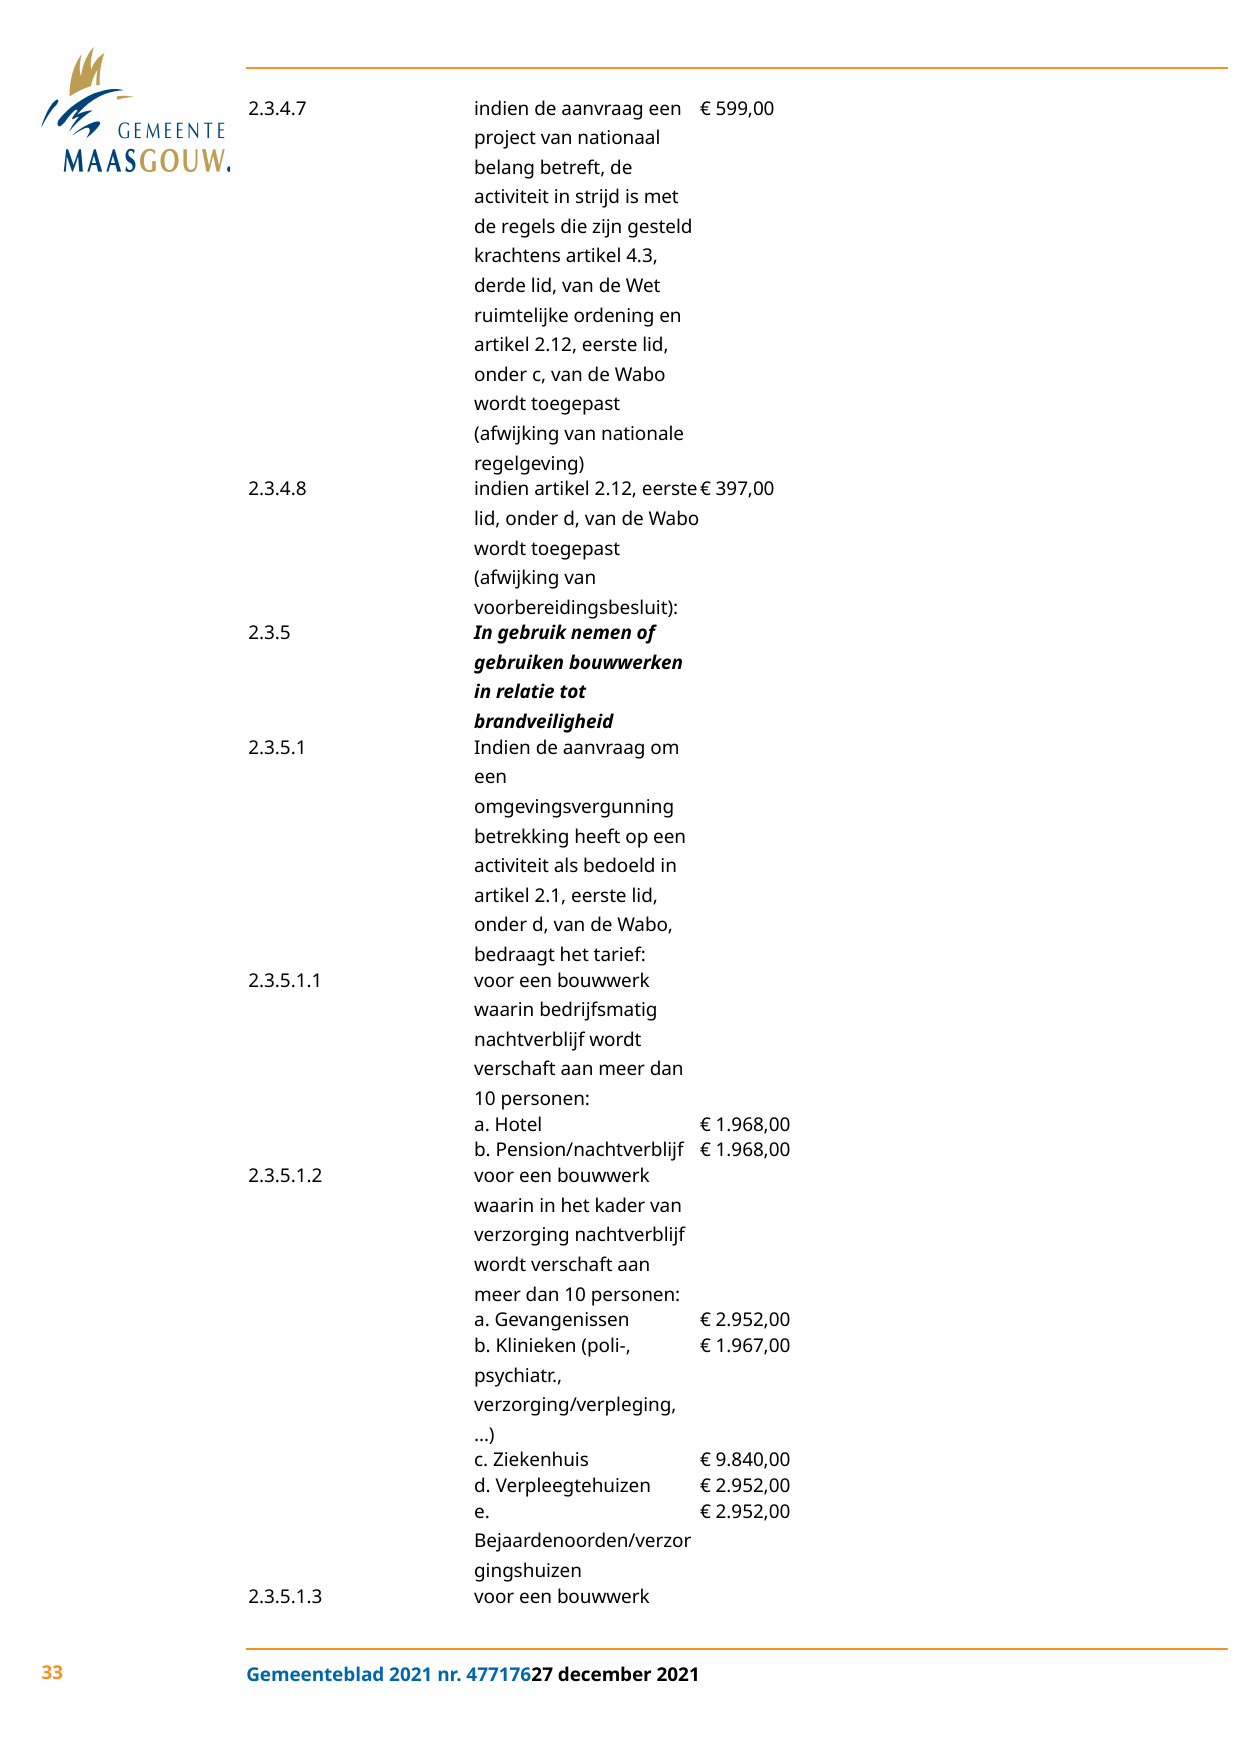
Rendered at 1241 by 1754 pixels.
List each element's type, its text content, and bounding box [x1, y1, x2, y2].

table_cell c. Ziekenhuis [474, 1447, 700, 1472]
picture [41, 47, 231, 172]
table_cell 2.3.5.1.3 [248, 1583, 474, 1609]
table_cell 2.3.5 [248, 620, 474, 734]
table_cell [700, 620, 926, 734]
table_cell € 1.968,00 [700, 1137, 926, 1162]
table_cell [700, 967, 926, 1111]
table_cell indien artikel 2.12, eerste lid, onder d, van de Wabo wordt toegepast (afwijking van voorbereidingsbesluit): [474, 476, 700, 619]
table_cell € 599,00 [700, 95, 926, 476]
table_cell [700, 1583, 926, 1609]
table_cell € 2.952,00 [700, 1306, 926, 1332]
table_cell b. Klinieken (poli-, psychiatr., verzorging/verpleging, …) [474, 1332, 700, 1447]
table_cell a. Hotel [474, 1111, 700, 1137]
table_cell 2.3.4.8 [248, 476, 474, 619]
table_cell Indien de aanvraag om een omgevingsvergunning betrekking heeft op een activiteit als bedoeld in artikel 2.1, eerste lid, onder d, van de Wabo, bedraagt het tarief: [474, 734, 700, 967]
table_cell 2.3.4.7 [248, 95, 474, 476]
table_cell [700, 1163, 926, 1306]
table_cell e. Bejaardenoorden/verzorgingshuizen [474, 1498, 700, 1583]
table_cell [700, 734, 926, 967]
table_cell voor een bouwwerk waarin in het kader van verzorging nachtverblijf wordt verschaft aan meer dan 10 personen: [474, 1163, 700, 1306]
table_cell € 1.968,00 [700, 1111, 926, 1137]
table_cell € 2.952,00 [700, 1473, 926, 1498]
table_cell voor een bouwwerk [474, 1583, 700, 1609]
table_cell € 2.952,00 [700, 1498, 926, 1583]
table_cell 2.3.5.1.2 [248, 1163, 474, 1583]
table_cell 2.3.5.1 [248, 734, 474, 967]
table_cell € 1.967,00 [700, 1332, 926, 1447]
table_cell € 397,00 [700, 476, 926, 619]
table_cell 2.3.5.1.1 [248, 967, 474, 1162]
table_cell b. Pension/nachtverblijf [474, 1137, 700, 1162]
table_cell a. Gevangenissen [474, 1306, 700, 1332]
table_cell d. Verpleegtehuizen [474, 1473, 700, 1498]
table_cell € 9.840,00 [700, 1447, 926, 1472]
table_cell voor een bouwwerk waarin bedrijfsmatig nachtverblijf wordt verschaft aan meer dan 10 personen: [474, 967, 700, 1111]
table_cell In gebruik nemen of gebruiken bouwwerken in relatie tot brandveiligheid [474, 620, 700, 734]
table_cell indien de aanvraag een project van nationaal belang betreft, de activiteit in strijd is met de regels die zijn gesteld krachtens artikel 4.3, derde lid, van de Wet ruimtelijke ordening en artikel 2.12, eerste lid, onder c, van de Wabo wordt toegepast (afwijking van nationale regelgeving) [474, 95, 700, 476]
